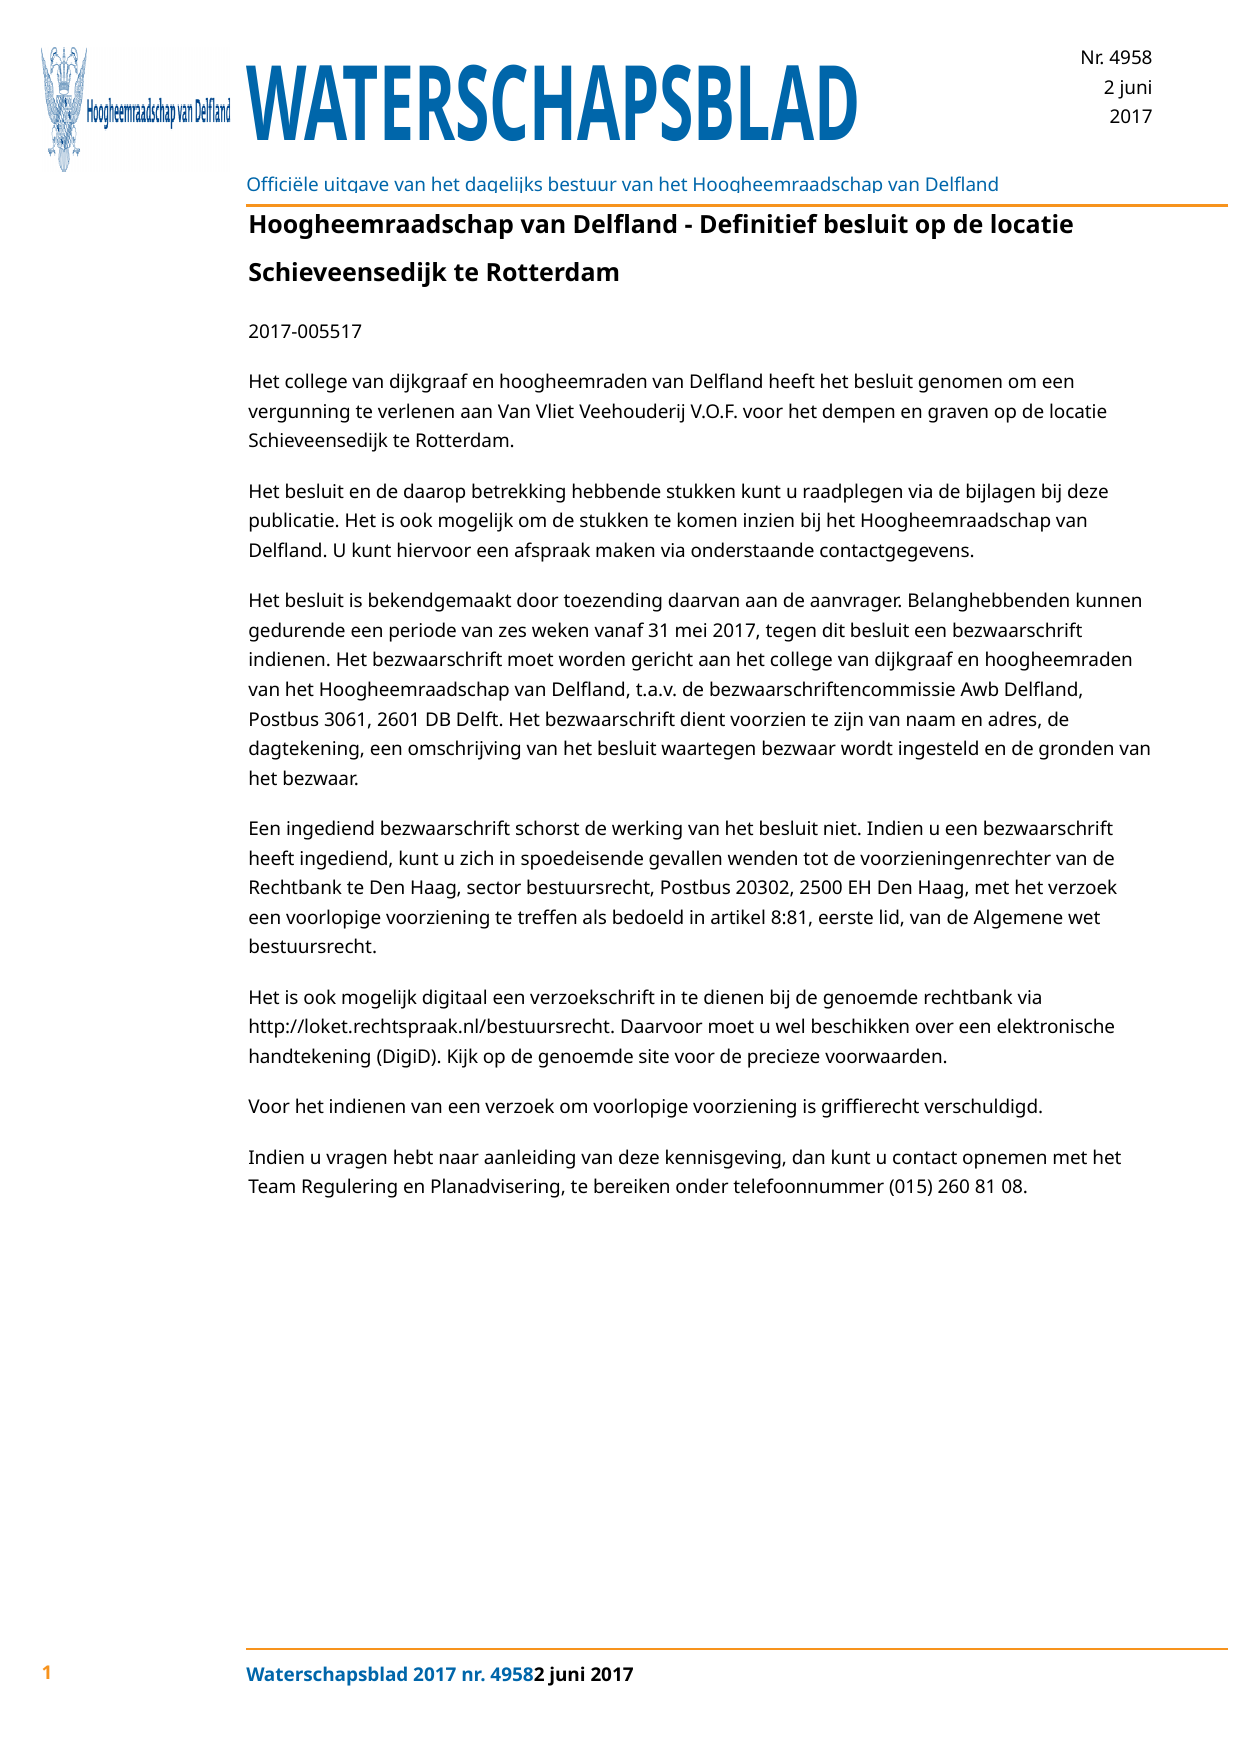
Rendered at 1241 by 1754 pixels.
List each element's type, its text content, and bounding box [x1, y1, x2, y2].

text 2017-005517 [248, 318, 1152, 344]
text Het college van dijkgraaf en hoogheemraden van Delfland heeft het besluit genomen om een vergunning te verlenen aan Van Vliet Veehouderij V.O.F. voor het dempen en graven op de locatie Schieveensedijk te Rotterdam. [248, 368, 1152, 453]
text Het besluit is bekendgemaakt door toezending daarvan aan de aanvrager. Belanghebbenden kunnen gedurende een periode van zes weken vanaf 31 mei 2017, tegen dit besluit een bezwaarschrift indienen. Het bezwaarschrift moet worden gericht aan het college van dijkgraaf en hoogheemraden van het Hoogheemraadschap van Delfland, t.a.v. de bezwaarschriftencommissie Awb Delfland, Postbus 3061, 2601 DB Delft. Het bezwaarschrift dient voorzien te zijn van naam en adres, de dagtekening, een omschrijving van het besluit waartegen bezwaar wordt ingesteld en de gronden van het bezwaar. [248, 587, 1152, 791]
picture [41, 47, 231, 172]
text Het is ook mogelijk digitaal een verzoekschrift in te dienen bij de genoemde rechtbank via http://loket.rechtspraak.nl/bestuursrecht. Daarvoor moet u wel beschikken over een elektronische handtekening (DigiD). Kijk op de genoemde site voor de precieze voorwaarden. [248, 984, 1152, 1069]
text Voor het indienen van een verzoek om voorlopige voorziening is griffierecht verschuldigd. [248, 1094, 1152, 1119]
text Het besluit en de daarop betrekking hebbende stukken kunt u raadplegen via de bijlagen bij deze publicatie. Het is ook mogelijk om de stukken te komen inzien bij het Hoogheemraadschap van Delfland. U kunt hiervoor een afspraak maken via onderstaande contactgegevens. [248, 478, 1152, 563]
text Hoogheemraadschap van Delfland - Definitief besluit op de locatie Schieveensedijk te Rotterdam [248, 207, 1152, 288]
text Een ingediend bezwaarschrift schorst de werking van het besluit niet. Indien u een bezwaarschrift heeft ingediend, kunt u zich in spoedeisende gevallen wenden tot de voorzieningenrechter van de Rechtbank te Den Haag, sector bestuursrecht, Postbus 20302, 2500 EH Den Haag, met het verzoek een voorlopige voorziening te treffen als bedoeld in artikel 8:81, eerste lid, van de Algemene wet bestuursrecht. [248, 815, 1152, 959]
text Indien u vragen hebt naar aanleiding van deze kennisgeving, dan kunt u contact opnemen met het Team Regulering en Planadvisering, te bereiken onder telefoonnummer (015) 260 81 08. [248, 1144, 1152, 1199]
